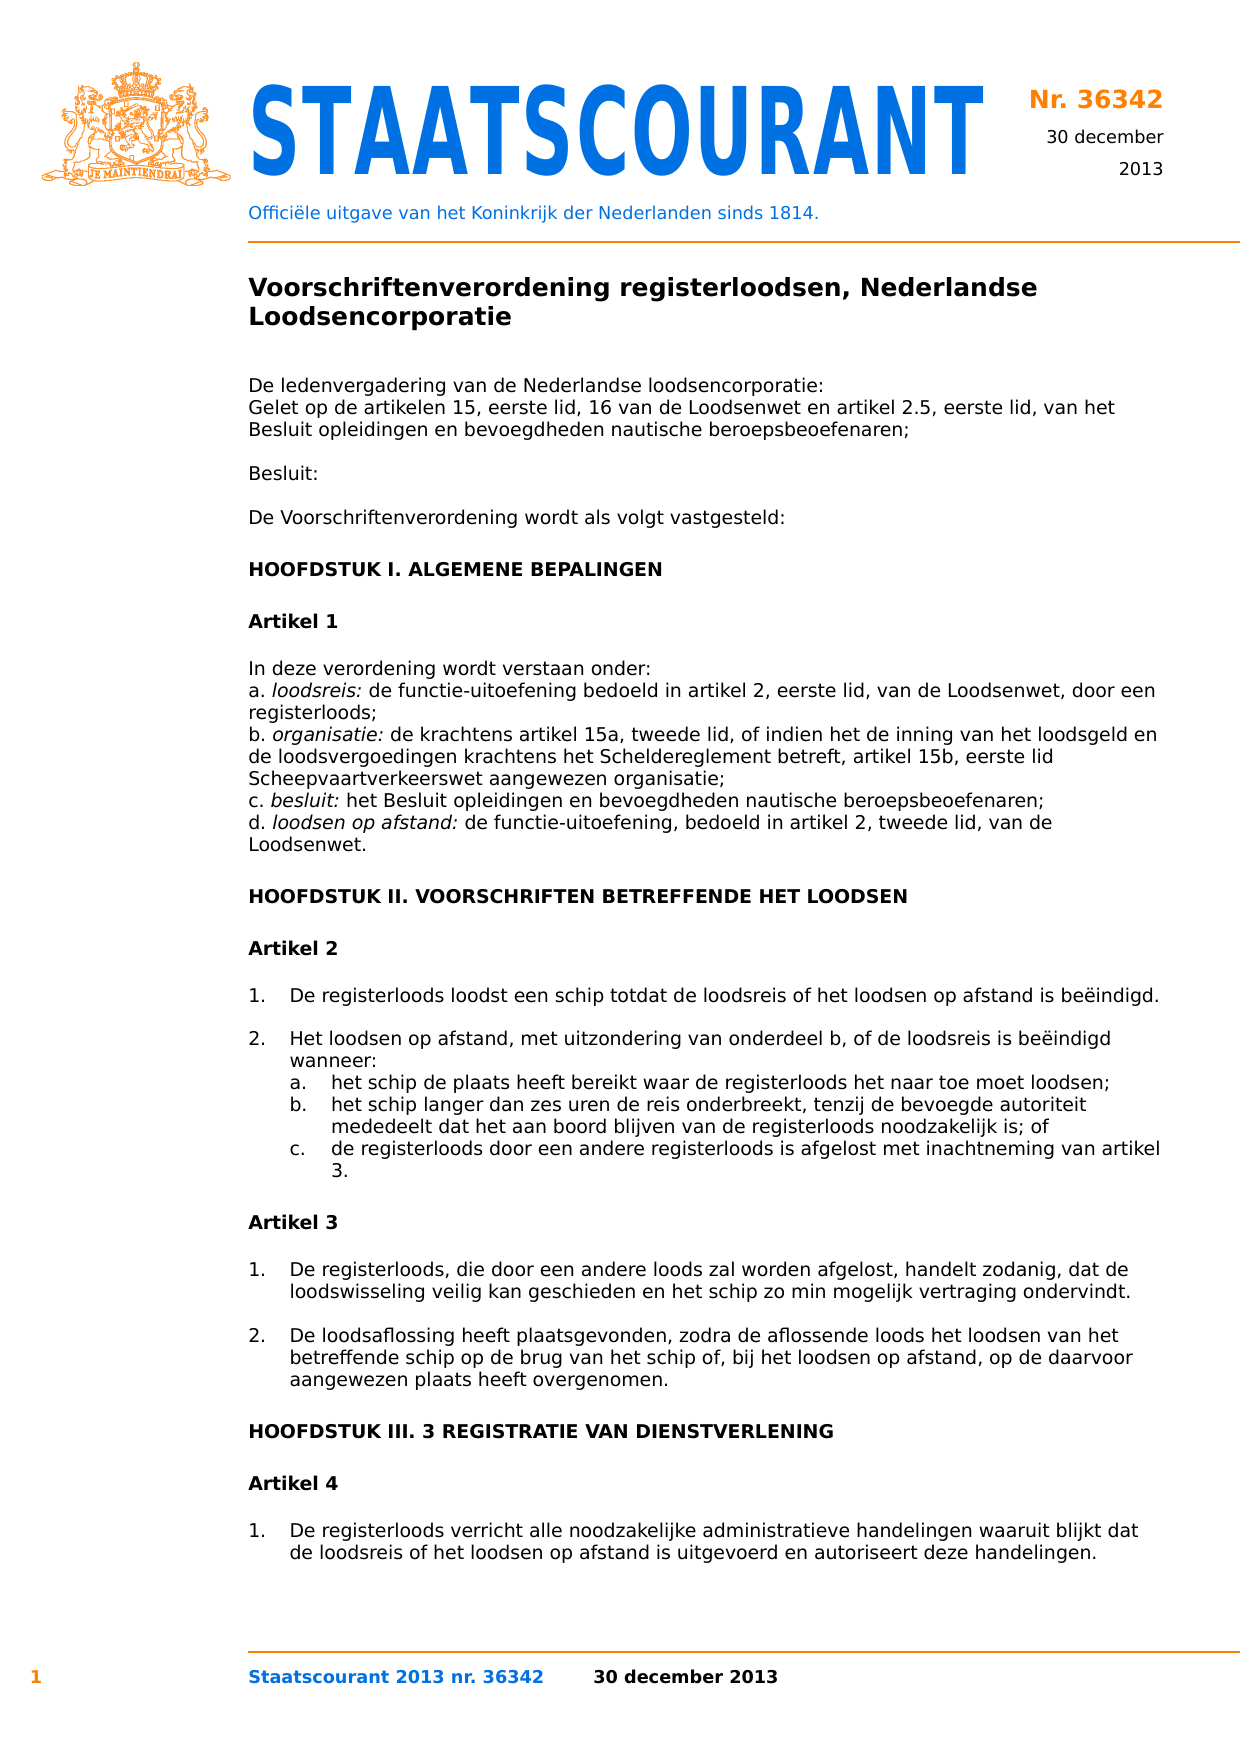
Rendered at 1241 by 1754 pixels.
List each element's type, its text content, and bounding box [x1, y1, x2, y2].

text a. loodsreis: de functie-uitoefening bedoeld in artikel 2, eerste lid, van de Loodsenwet, door een registerloods; [248, 680, 1163, 724]
text b. het schip langer dan zes uren de reis onderbreekt, tenzij de bevoegde autoriteit mededeelt dat het aan boord blijven van de registerloods noodzakelijk is; of [289, 1094, 1163, 1138]
subtitle Artikel 1 [248, 611, 1163, 633]
subtitle Artikel 2 [248, 937, 1163, 959]
subtitle Voorschriftenverordening registerloodsen, Nederlandse Loodsencorporatie [248, 273, 1163, 331]
subtitle Artikel 3 [248, 1212, 1163, 1234]
text a. het schip de plaats heeft bereikt waar de registerloods het naar toe moet loodsen; [289, 1072, 1163, 1094]
table_header STAATSCOURANT [248, 62, 998, 203]
text c. besluit: het Besluit opleidingen en bevoegdheden nautische beroepsbeoefenaren; [248, 789, 1163, 812]
text b. organisatie: de krachtens artikel 15a, tweede lid, of indien het de inning van het loodsgeld en de loodsvergoedingen krachtens het Scheldereglement betreft, artikel 15b, eerste lid Scheepvaartverkeerswet aangewezen organisatie; [248, 724, 1163, 789]
text De ledenvergadering van de Nederlandse loodsencorporatie: [248, 375, 1163, 397]
subtitle Artikel 4 [248, 1473, 1163, 1495]
subtitle HOOFDSTUK III. 3 REGISTRATIE VAN DIENSTVERLENING [248, 1421, 1163, 1443]
subtitle HOOFDSTUK I. ALGEMENE BEPALINGEN [248, 559, 1163, 581]
table_header Nr. 36342 [998, 62, 1240, 121]
text d. loodsen op afstand: de functie-uitoefening, bedoeld in artikel 2, tweede lid, van de Loodsenwet. [248, 812, 1163, 856]
text c. de registerloods door een andere registerloods is afgelost met inachtneming van artikel 3. [289, 1138, 1163, 1182]
text 1. De registerloods loodst een schip totdat de loodsreis of het loodsen op afstand is beëindigd. [248, 984, 1163, 1006]
table_header [25, 62, 248, 241]
text 2. De loodsaflossing heeft plaatsgevonden, zodra de aflossende loods het loodsen van het betreffende schip op de brug van het schip of, bij het loodsen op afstand, op de daarvoor aangewezen plaats heeft overgenomen. [248, 1325, 1163, 1391]
text 2. Het loodsen op afstand, met uitzondering van onderdeel b, of de loodsreis is beëindigd wanneer: [248, 1028, 1163, 1072]
picture [41, 62, 231, 186]
table_cell 30 december [998, 121, 1240, 153]
text In deze verordening wordt verstaan onder: [248, 658, 1163, 680]
table_cell Officiële uitgave van het Koninkrijk der Nederlanden sinds 1814. [248, 203, 1240, 241]
text 1. De registerloods verricht alle noodzakelijke administratieve handelingen waaruit blijkt dat de loodsreis of het loodsen op afstand is uitgevoerd en autoriseert deze handelingen. [248, 1520, 1163, 1564]
subtitle HOOFDSTUK II. VOORSCHRIFTEN BETREFFENDE HET LOODSEN [248, 886, 1163, 907]
text Besluit: [248, 463, 1163, 485]
table_cell 2013 [998, 153, 1240, 203]
text De Voorschriftenverordening wordt als volgt vastgesteld: [248, 507, 1163, 529]
text Gelet op de artikelen 15, eerste lid, 16 van de Loodsenwet en artikel 2.5, eerste lid, van het Besluit opleidingen en bevoegdheden nautische beroepsbeoefenaren; [248, 397, 1163, 441]
text 1. De registerloods, die door een andere loods zal worden afgelost, handelt zodanig, dat de loodswisseling veilig kan geschieden en het schip zo min mogelijk vertraging ondervindt. [248, 1259, 1163, 1303]
